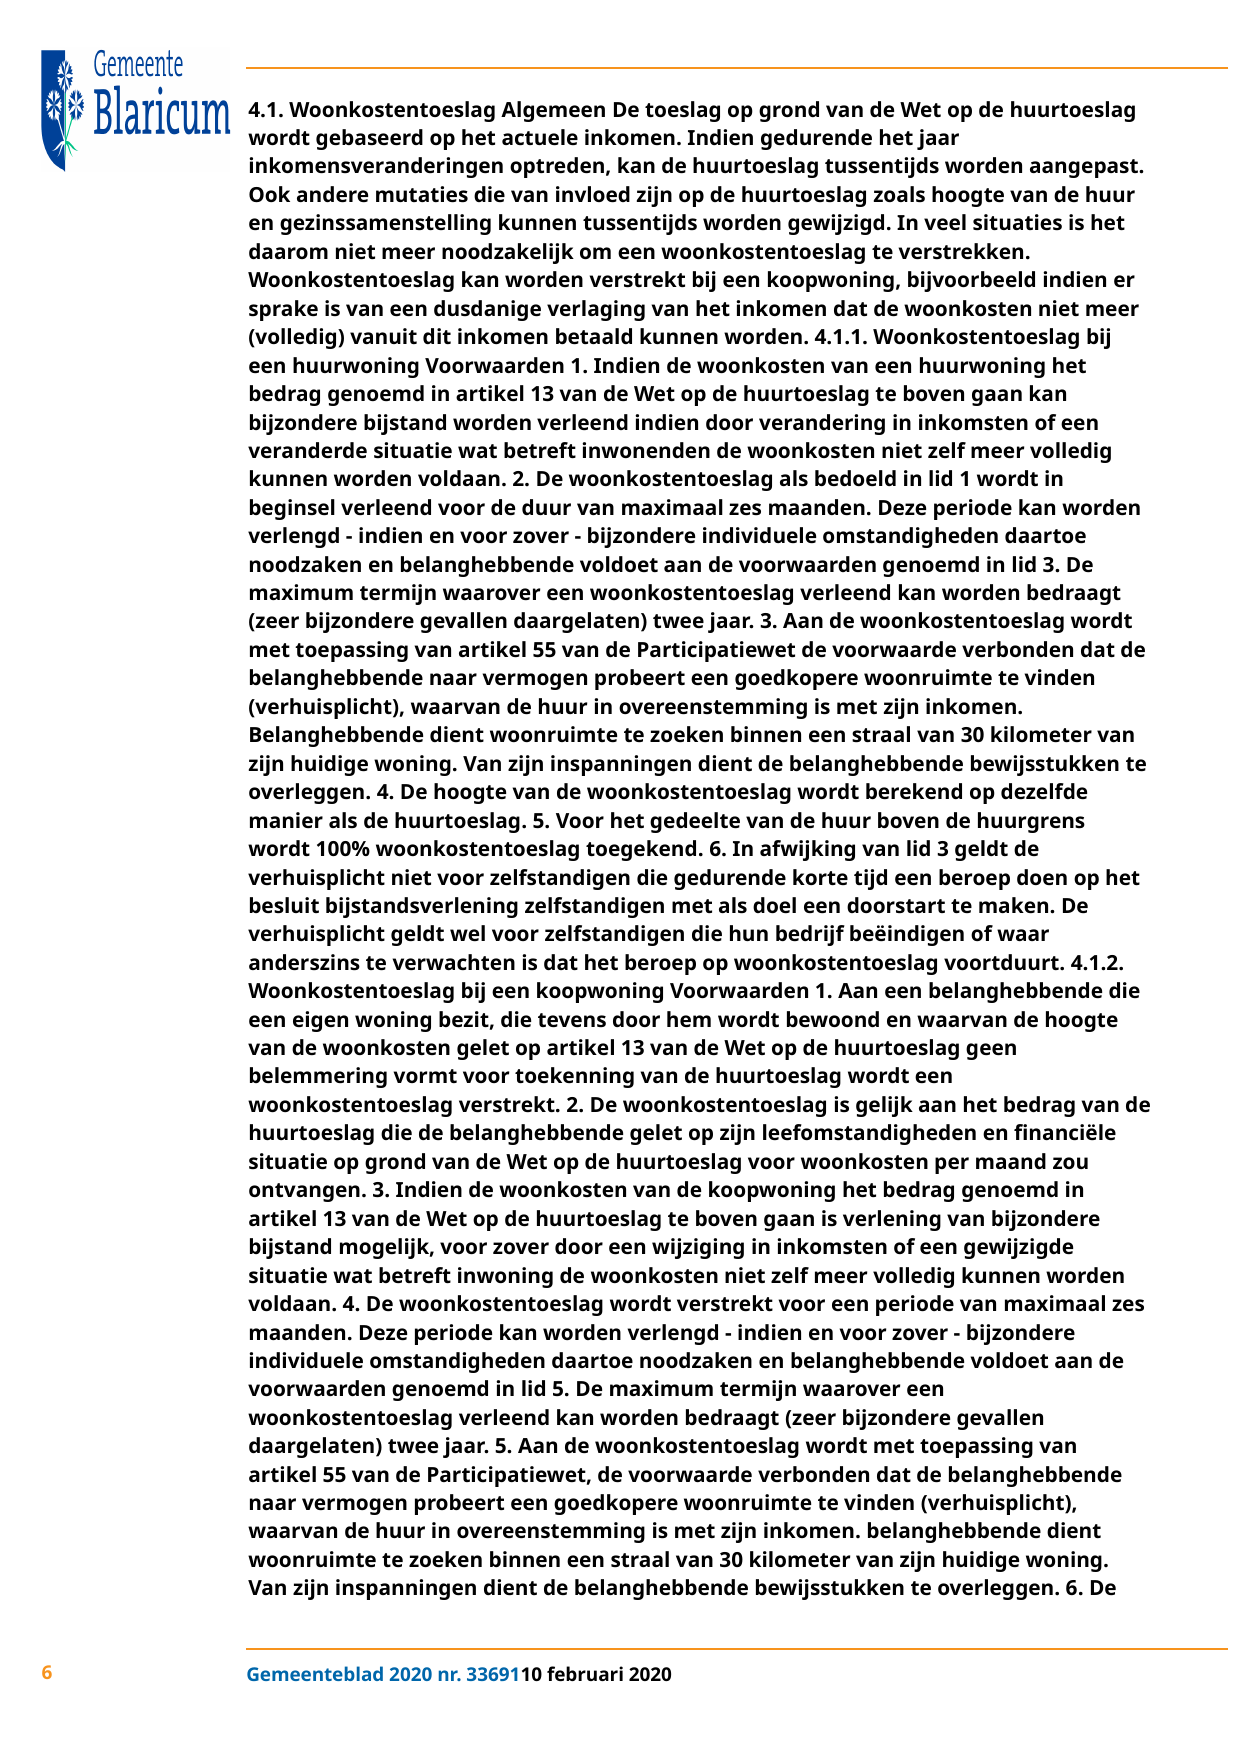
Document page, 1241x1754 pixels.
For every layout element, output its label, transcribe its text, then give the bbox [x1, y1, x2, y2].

text 4.1. Woonkostentoeslag Algemeen De toeslag op grond van de Wet op de huurtoeslag wordt gebaseerd op het actuele inkomen. Indien gedurende het jaar inkomensveranderingen optreden, kan de huurtoeslag tussentijds worden aangepast. Ook andere mutaties die van invloed zijn op de huurtoeslag zoals hoogte van de huur en gezinssamenstelling kunnen tussentijds worden gewijzigd. In veel situaties is het daarom niet meer noodzakelijk om een woonkostentoeslag te verstrekken. Woonkostentoeslag kan worden verstrekt bij een koopwoning, bijvoorbeeld indien er sprake is van een dusdanige verlaging van het inkomen dat de woonkosten niet meer (volledig) vanuit dit inkomen betaald kunnen worden. 4.1.1. Woonkostentoeslag bij een huurwoning Voorwaarden 1. Indien de woonkosten van een huurwoning het bedrag genoemd in artikel 13 van de Wet op de huurtoeslag te boven gaan kan bijzondere bijstand worden verleend indien door verandering in inkomsten of een veranderde situatie wat betreft inwonenden de woonkosten niet zelf meer volledig kunnen worden voldaan. 2. De woonkostentoeslag als bedoeld in lid 1 wordt in beginsel verleend voor de duur van maximaal zes maanden. Deze periode kan worden verlengd - indien en voor zover - bijzondere individuele omstandigheden daartoe noodzaken en belanghebbende voldoet aan de voorwaarden genoemd in lid 3. De maximum termijn waarover een woonkostentoeslag verleend kan worden bedraagt (zeer bijzondere gevallen daargelaten) twee jaar. 3. Aan de woonkostentoeslag wordt met toepassing van artikel 55 van de Participatiewet de voorwaarde verbonden dat de belanghebbende naar vermogen probeert een goedkopere woonruimte te vinden (verhuisplicht), waarvan de huur in overeenstemming is met zijn inkomen. Belanghebbende dient woonruimte te zoeken binnen een straal van 30 kilometer van zijn huidige woning. Van zijn inspanningen dient de belanghebbende bewijsstukken te overleggen. 4. De hoogte van de woonkostentoeslag wordt berekend op dezelfde manier als de huurtoeslag. 5. Voor het gedeelte van de huur boven de huurgrens wordt 100% woonkostentoeslag toegekend. 6. In afwijking van lid 3 geldt de verhuisplicht niet voor zelfstandigen die gedurende korte tijd een beroep doen op het besluit bijstandsverlening zelfstandigen met als doel een doorstart te maken. De verhuisplicht geldt wel voor zelfstandigen die hun bedrijf beëindigen of waar anderszins te verwachten is dat het beroep op woonkostentoeslag voortduurt. 4.1.2. Woonkostentoeslag bij een koopwoning Voorwaarden 1. Aan een belanghebbende die een eigen woning bezit, die tevens door hem wordt bewoond en waarvan de hoogte van de woonkosten gelet op artikel 13 van de Wet op de huurtoeslag geen belemmering vormt voor toekenning van de huurtoeslag wordt een woonkostentoeslag verstrekt. 2. De woonkostentoeslag is gelijk aan het bedrag van de huurtoeslag die de belanghebbende gelet op zijn leefomstandigheden en financiële situatie op grond van de Wet op de huurtoeslag voor woonkosten per maand zou ontvangen. 3. Indien de woonkosten van de koopwoning het bedrag genoemd in artikel 13 van de Wet op de huurtoeslag te boven gaan is verlening van bijzondere bijstand mogelijk, voor zover door een wijziging in inkomsten of een gewijzigde situatie wat betreft inwoning de woonkosten niet zelf meer volledig kunnen worden voldaan. 4. De woonkostentoeslag wordt verstrekt voor een periode van maximaal zes maanden. Deze periode kan worden verlengd - indien en voor zover - bijzondere individuele omstandigheden daartoe noodzaken en belanghebbende voldoet aan de voorwaarden genoemd in lid 5. De maximum termijn waarover een woonkostentoeslag verleend kan worden bedraagt (zeer bijzondere gevallen daargelaten) twee jaar. 5. Aan de woonkostentoeslag wordt met toepassing van artikel 55 van de Participatiewet, de voorwaarde verbonden dat de belanghebbende naar vermogen probeert een goedkopere woonruimte te vinden (verhuisplicht), waarvan de huur in overeenstemming is met zijn inkomen. belanghebbende dient woonruimte te zoeken binnen een straal van 30 kilometer van zijn huidige woning. Van zijn inspanningen dient de belanghebbende bewijsstukken te overleggen. 6. De [248, 95, 1152, 1602]
picture [41, 47, 231, 172]
